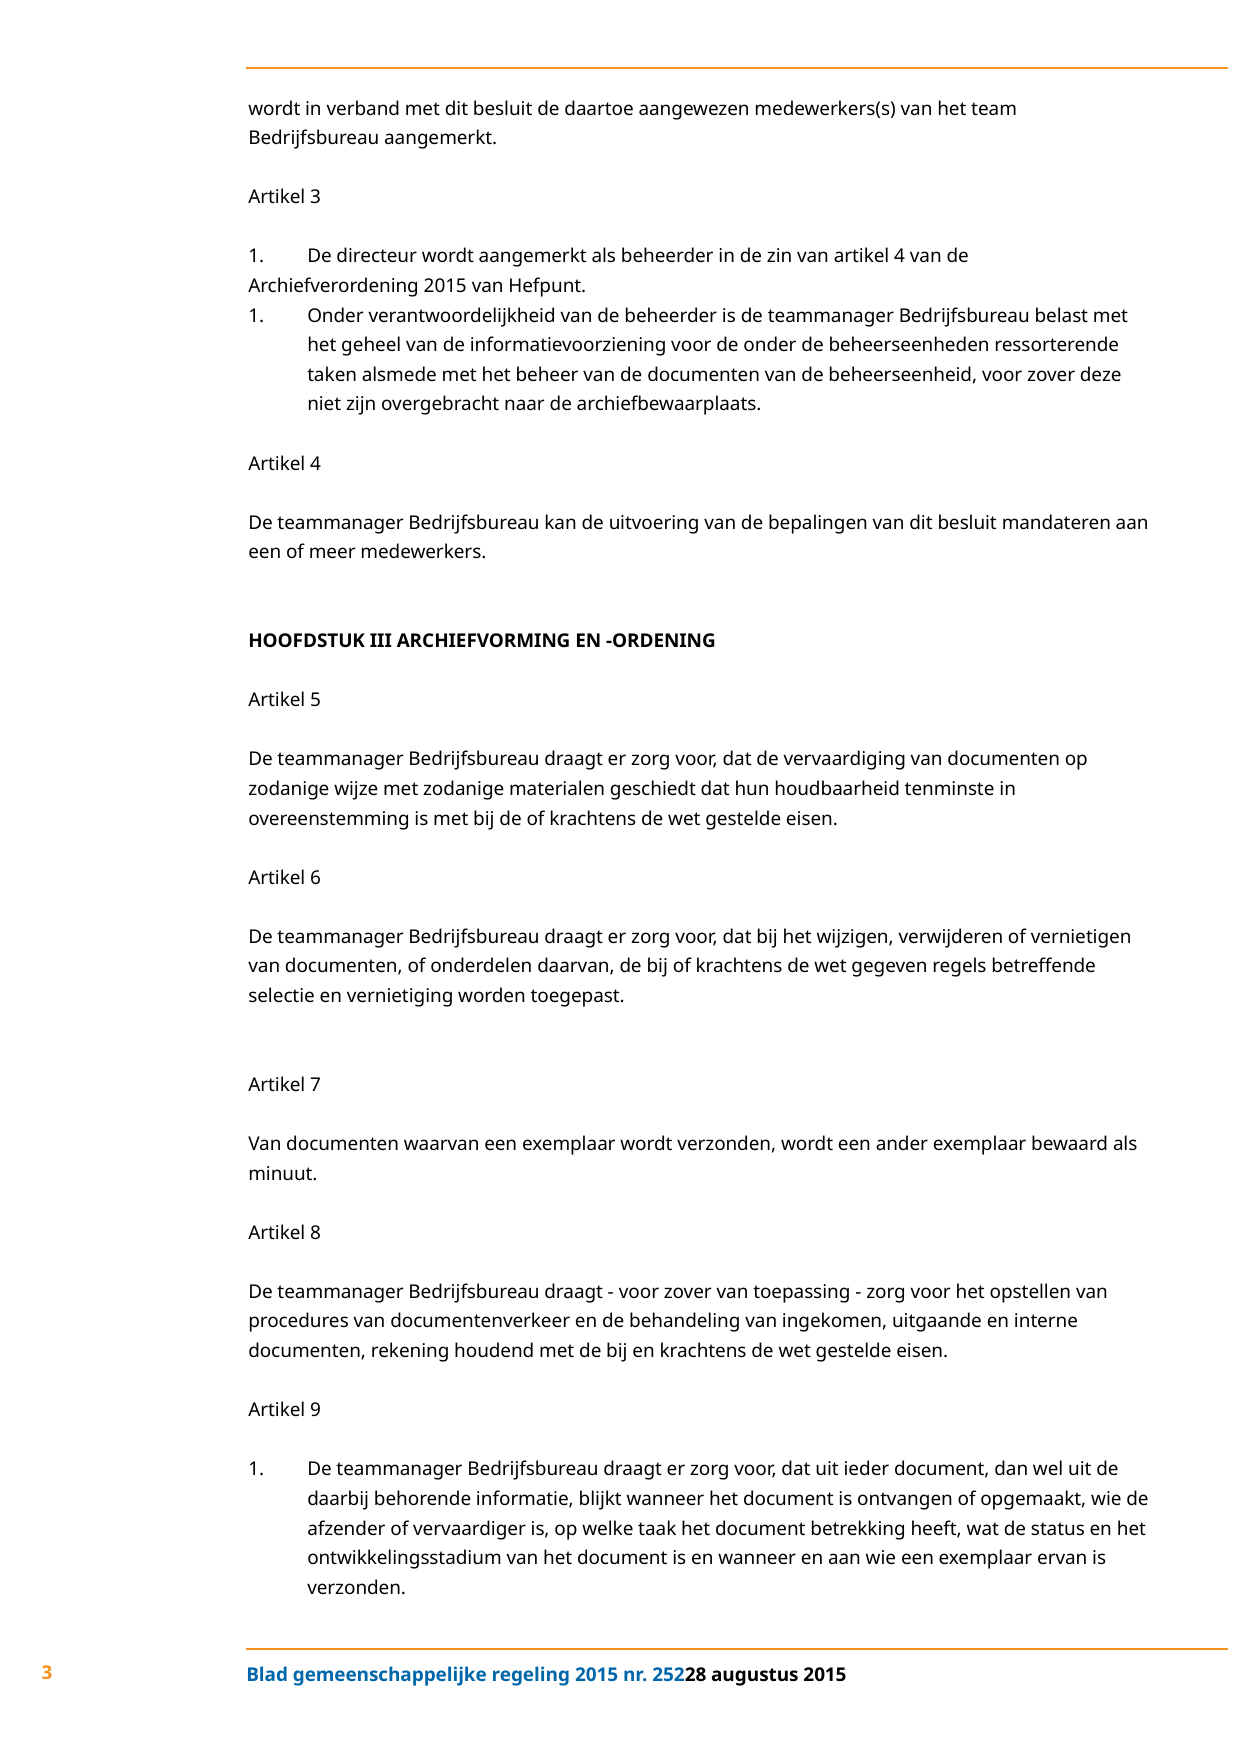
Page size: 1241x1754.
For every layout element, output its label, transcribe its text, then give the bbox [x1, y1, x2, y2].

list De directeur wordt aangemerkt als beheerder in de zin van artikel 4 van de [248, 243, 1152, 268]
text Artikel 7 [248, 1071, 1152, 1097]
text De teammanager Bedrijfsbureau draagt - voor zover van toepassing - zorg voor het opstellen van procedures van documentenverkeer en de behandeling van ingekomen, uitgaande en interne documenten, rekening houdend met de bij en krachtens de wet gestelde eisen. [248, 1278, 1152, 1363]
text Artikel 4 [248, 450, 1152, 476]
text HOOFDSTUK III ARCHIEFVORMING EN -ORDENING [248, 627, 1152, 653]
text De teammanager Bedrijfsbureau kan de uitvoering van de bepalingen van dit besluit mandateren aan een of meer medewerkers. [248, 509, 1152, 564]
list De teammanager Bedrijfsbureau draagt er zorg voor, dat uit ieder document, dan wel uit de daarbij behorende informatie, blijkt wanneer het document is ontvangen of opgemaakt, wie de afzender of vervaardiger is, op welke taak het document betrekking heeft, wat de status en het ontwikkelingsstadium van het document is en wanneer en aan wie een exemplaar ervan is verzonden. [248, 1456, 1152, 1600]
text wordt in verband met dit besluit de daartoe aangewezen medewerkers(s) van het team Bedrijfsbureau aangemerkt. [248, 95, 1152, 150]
text Artikel 6 [248, 864, 1152, 890]
list Onder verantwoordelijkheid van de beheerder is de teammanager Bedrijfsbureau belast met het geheel van de informatievoorziening voor de onder de beheerseenheden ressorterende taken alsmede met het beheer van de documenten van de beheerseenheid, voor zover deze niet zijn overgebracht naar de archiefbewaarplaats. [248, 302, 1152, 416]
text Artikel 3 [248, 183, 1152, 209]
text Archiefverordening 2015 van Hefpunt. [248, 272, 1152, 298]
text Van documenten waarvan een exemplaar wordt verzonden, wordt een ander exemplaar bewaard als minuut. [248, 1130, 1152, 1186]
text De teammanager Bedrijfsbureau draagt er zorg voor, dat de vervaardiging van documenten op zodanige wijze met zodanige materialen geschiedt dat hun houdbaarheid tenminste in overeenstemming is met bij de of krachtens de wet gestelde eisen. [248, 746, 1152, 831]
picture [41, 47, 231, 172]
text Artikel 5 [248, 686, 1152, 712]
text Artikel 9 [248, 1396, 1152, 1422]
text De teammanager Bedrijfsbureau draagt er zorg voor, dat bij het wijzigen, verwijderen of vernietigen van documenten, of onderdelen daarvan, de bij of krachtens de wet gegeven regels betreffende selectie en vernietiging worden toegepast. [248, 923, 1152, 1008]
text Artikel 8 [248, 1219, 1152, 1245]
